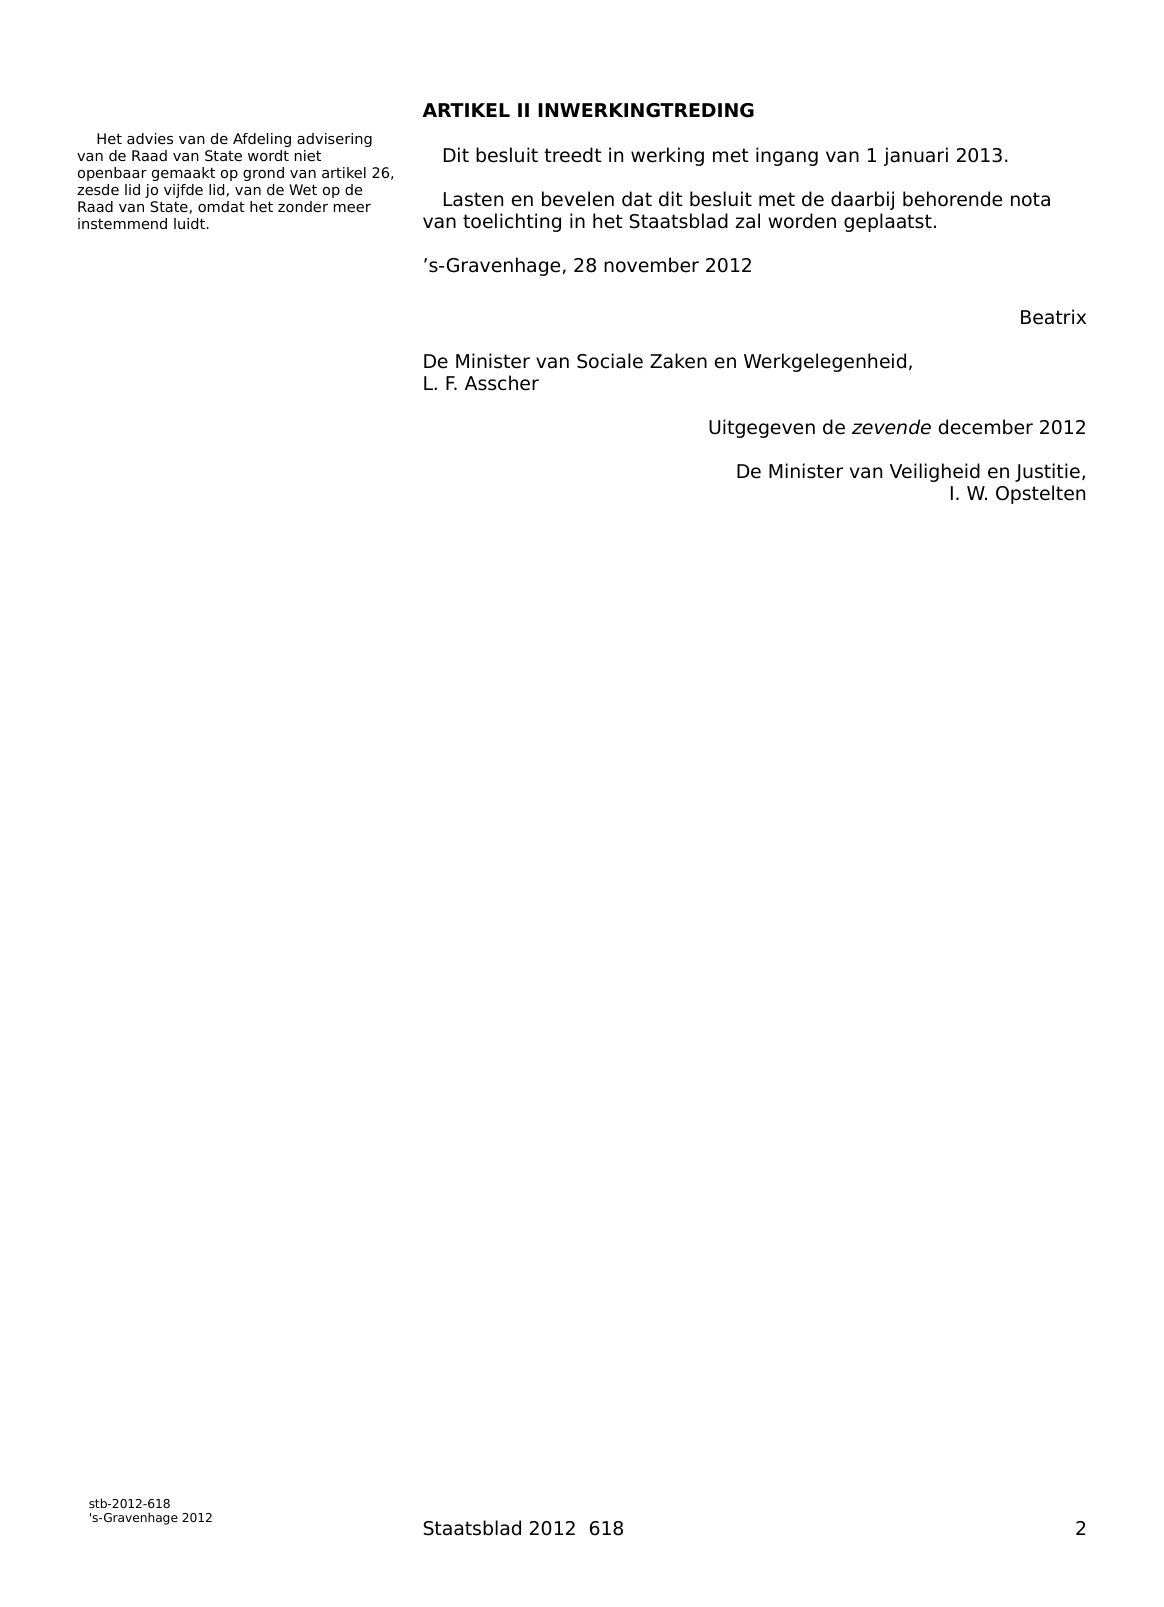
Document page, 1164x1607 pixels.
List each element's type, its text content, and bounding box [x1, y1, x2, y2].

text Lasten en bevelen dat dit besluit met de daarbij behorende nota van toelichting in het Staatsblad zal worden geplaatst. [422, 189, 1087, 233]
subtitle ARTIKEL II INWERKINGTREDING [422, 100, 1087, 122]
text Uitgegeven de zevende december 2012 [422, 417, 1087, 439]
text Het advies van de Afdeling advisering van de Raad van State wordt niet openbaar gemaakt op grond van artikel 26, zesde lid jo vijfde lid, van de Wet op de Raad van State, omdat het zonder meer instemmend luidt. [77, 131, 396, 233]
text stb-2012-618 [88, 1497, 323, 1511]
text ’s-Gravenhage, 28 november 2012 [422, 255, 1087, 277]
text Dit besluit treedt in werking met ingang van 1 januari 2013. [422, 144, 1087, 167]
text 's-Gravenhage 2012 [88, 1511, 323, 1525]
text De Minister van Sociale Zaken en Werkgelegenheid, L. F. Asscher [422, 351, 1087, 395]
text Beatrix [422, 307, 1087, 329]
text De Minister van Veiligheid en Justitie, I. W. Opstelten [422, 461, 1087, 505]
